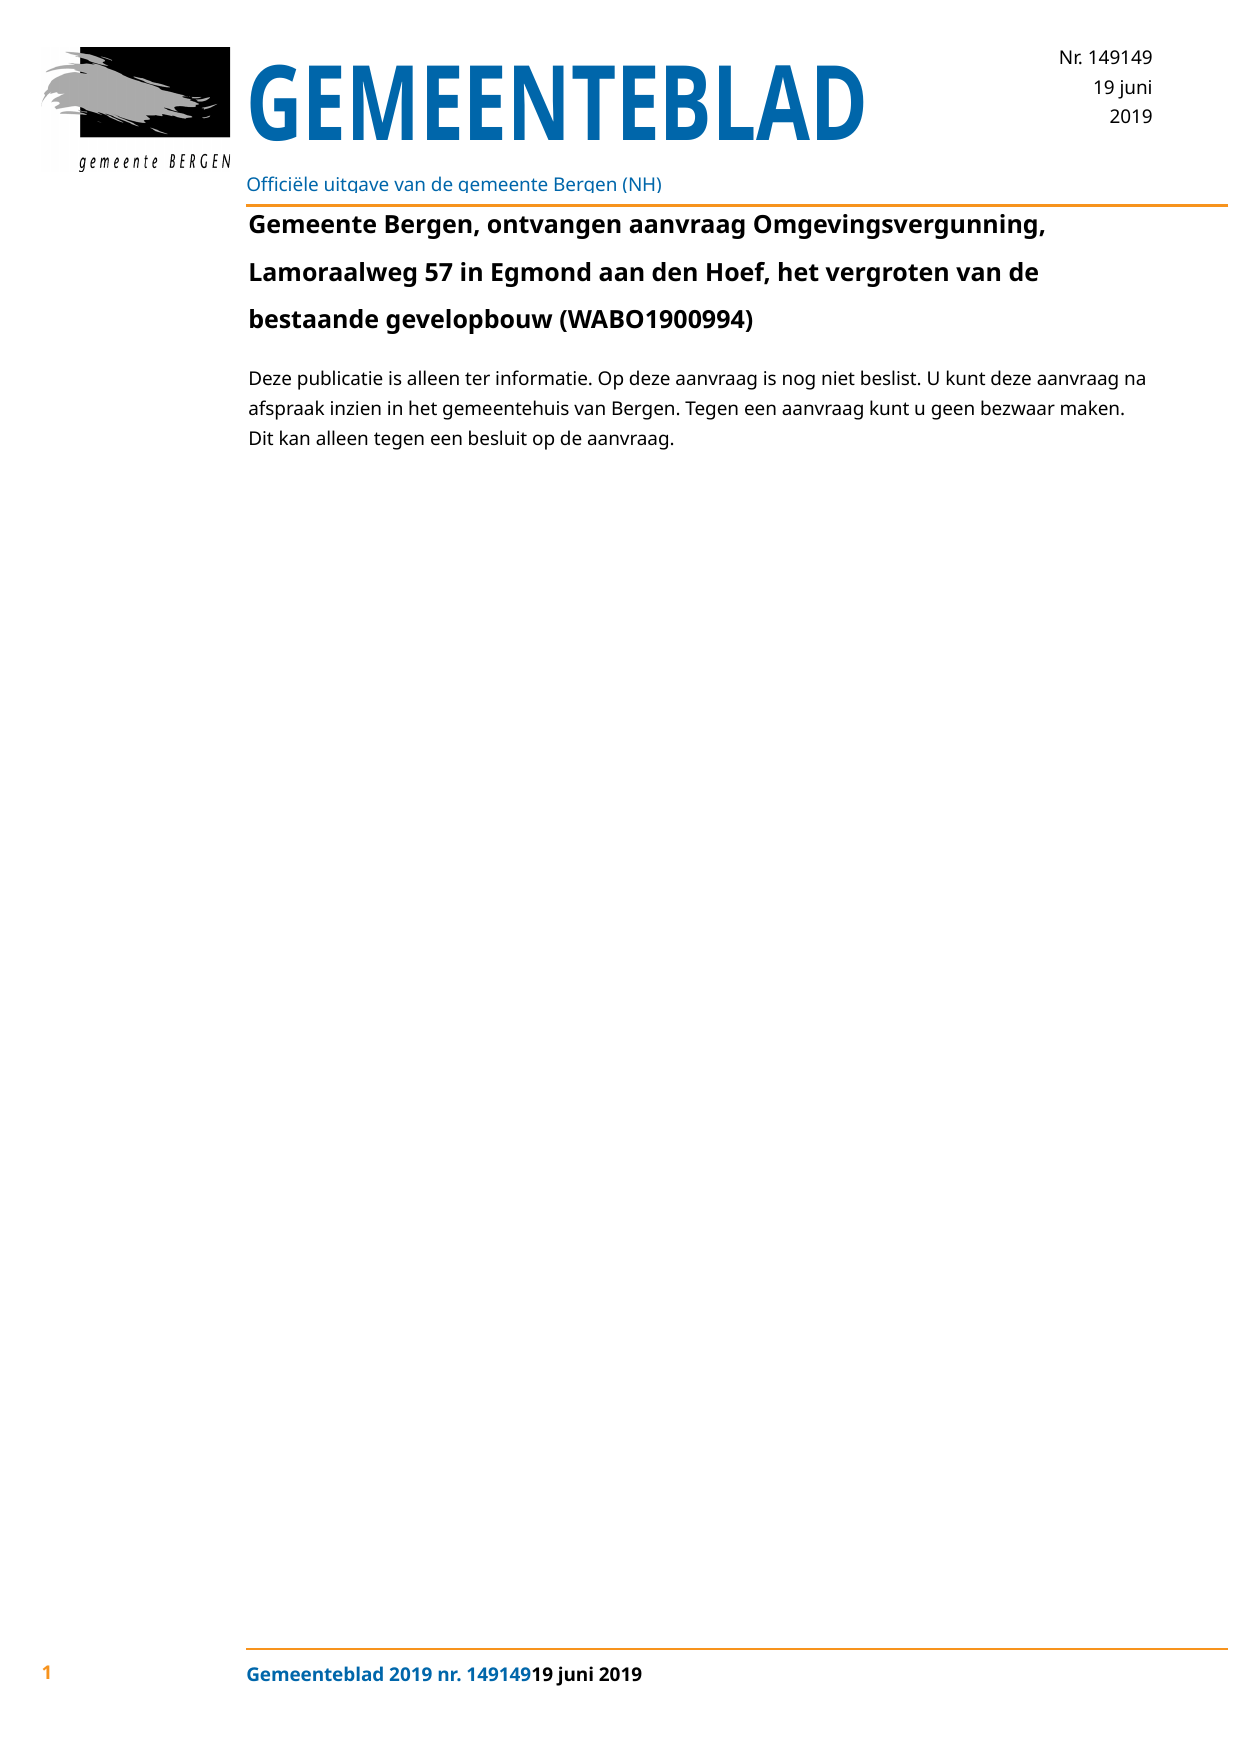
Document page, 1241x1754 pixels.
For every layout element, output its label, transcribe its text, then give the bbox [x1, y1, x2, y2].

text Gemeente Bergen, ontvangen aanvraag Omgevingsvergunning, Lamoraalweg 57 in Egmond aan den Hoef, het vergroten van de bestaande gevelopbouw (WABO1900994) [248, 207, 1152, 336]
picture [41, 47, 231, 172]
text Deze publicatie is alleen ter informatie. Op deze aanvraag is nog niet beslist. U kunt deze aanvraag na afspraak inzien in het gemeentehuis van Bergen. Tegen een aanvraag kunt u geen bezwaar maken. Dit kan alleen tegen een besluit op de aanvraag. [248, 366, 1152, 450]
